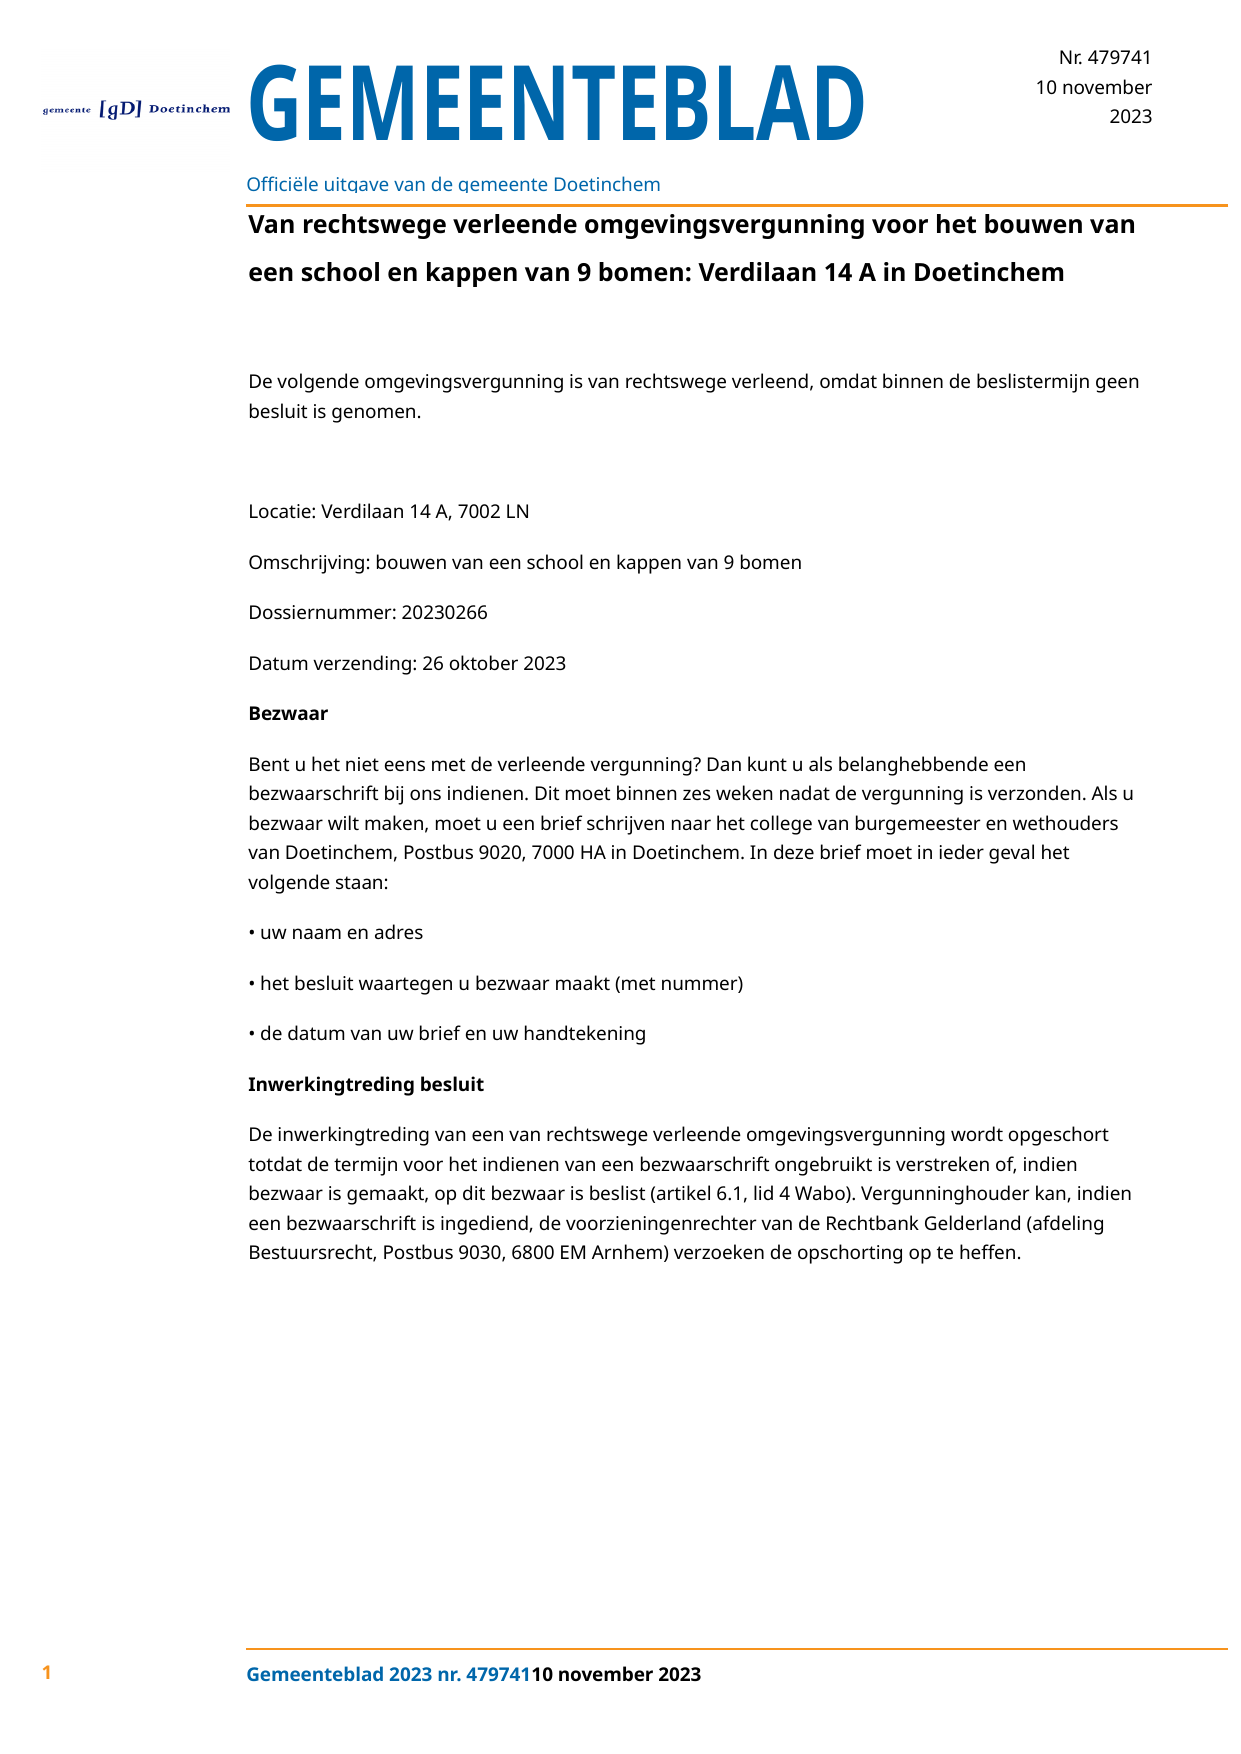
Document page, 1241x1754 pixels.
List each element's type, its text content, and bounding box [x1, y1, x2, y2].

text • de datum van uw brief en uw handtekening [248, 1020, 1152, 1046]
text De inwerkingtreding van een van rechtswege verleende omgevingsvergunning wordt opgeschort totdat de termijn voor het indienen van een bezwaarschrift ongebruikt is verstreken of, indien bezwaar is gemaakt, op dit bezwaar is beslist (artikel 6.1, lid 4 Wabo). Vergunninghouder kan, indien een bezwaarschrift is ingediend, de voorzieningenrechter van de Rechtbank Gelderland (afdeling Bestuursrecht, Postbus 9030, 6800 EM Arnhem) verzoeken de opschorting op te heffen. [248, 1121, 1152, 1265]
text Bezwaar [248, 700, 1152, 726]
text Inwerkingtreding besluit [248, 1071, 1152, 1097]
text Omschrijving: bouwen van een school en kappen van 9 bomen [248, 549, 1152, 575]
text • het besluit waartegen u bezwaar maakt (met nummer) [248, 970, 1152, 996]
text De volgende omgevingsvergunning is van rechtswege verleend, omdat binnen de beslistermijn geen besluit is genomen. [248, 368, 1152, 424]
picture [41, 47, 231, 172]
text Datum verzending: 26 oktober 2023 [248, 650, 1152, 676]
text Dossiernummer: 20230266 [248, 599, 1152, 625]
text • uw naam en adres [248, 919, 1152, 945]
text Bent u het niet eens met de verleende vergunning? Dan kunt u als belanghebbende een bezwaarschrift bij ons indienen. Dit moet binnen zes weken nadat de vergunning is verzonden. Als u bezwaar wilt maken, moet u een brief schrijven naar het college van burgemeester en wethouders van Doetinchem, Postbus 9020, 7000 HA in Doetinchem. In deze brief moet in ieder geval het volgende staan: [248, 751, 1152, 895]
text Van rechtswege verleende omgevingsvergunning voor het bouwen van een school en kappen van 9 bomen: Verdilaan 14 A in Doetinchem [248, 207, 1152, 288]
text Locatie: Verdilaan 14 A, 7002 LN [248, 499, 1152, 524]
